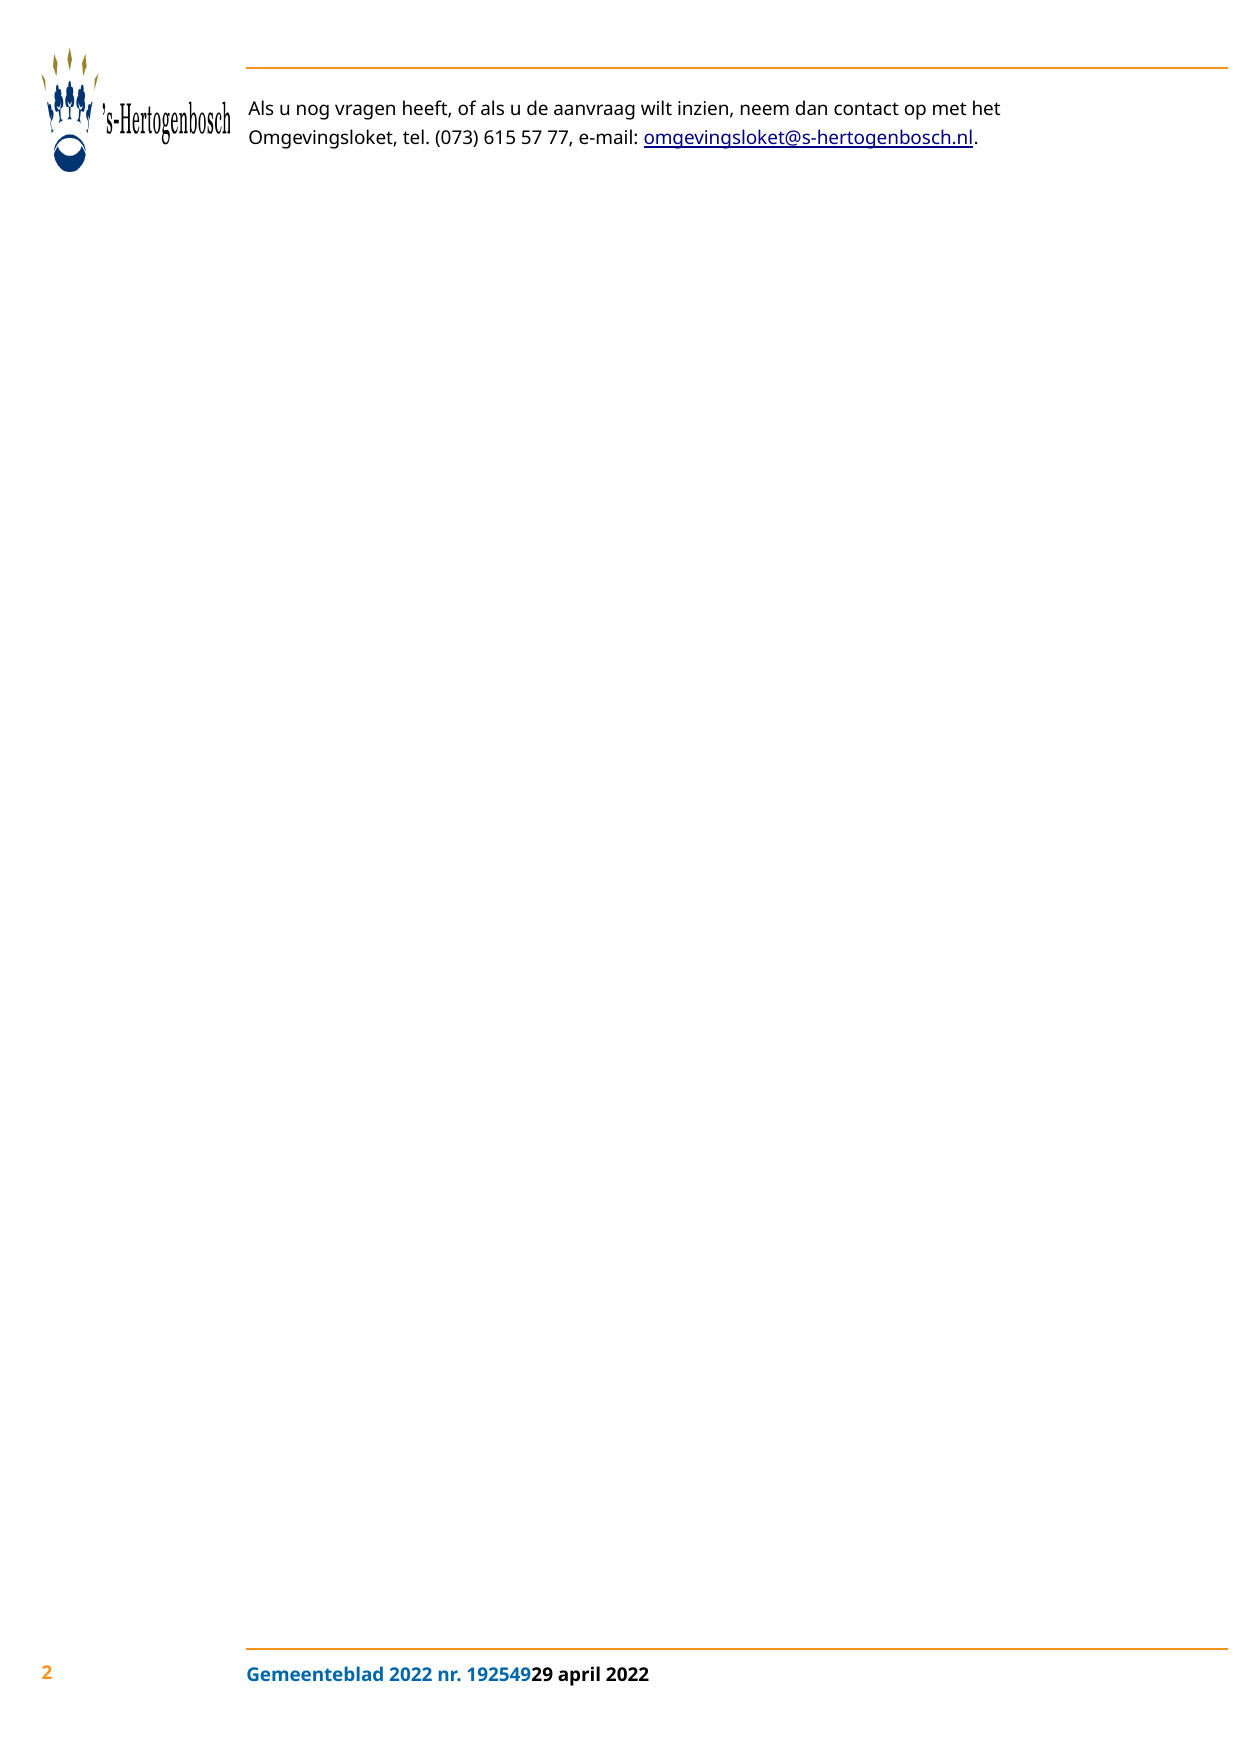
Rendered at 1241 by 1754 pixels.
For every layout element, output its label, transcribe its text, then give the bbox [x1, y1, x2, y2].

picture [41, 47, 231, 172]
text Als u nog vragen heeft, of als u de aanvraag wilt inzien, neem dan contact op met het Omgevingsloket, tel. (073) 615 57 77, e-mail: omgevingsloket@s-hertogenbosch.nl. [248, 95, 1152, 150]
